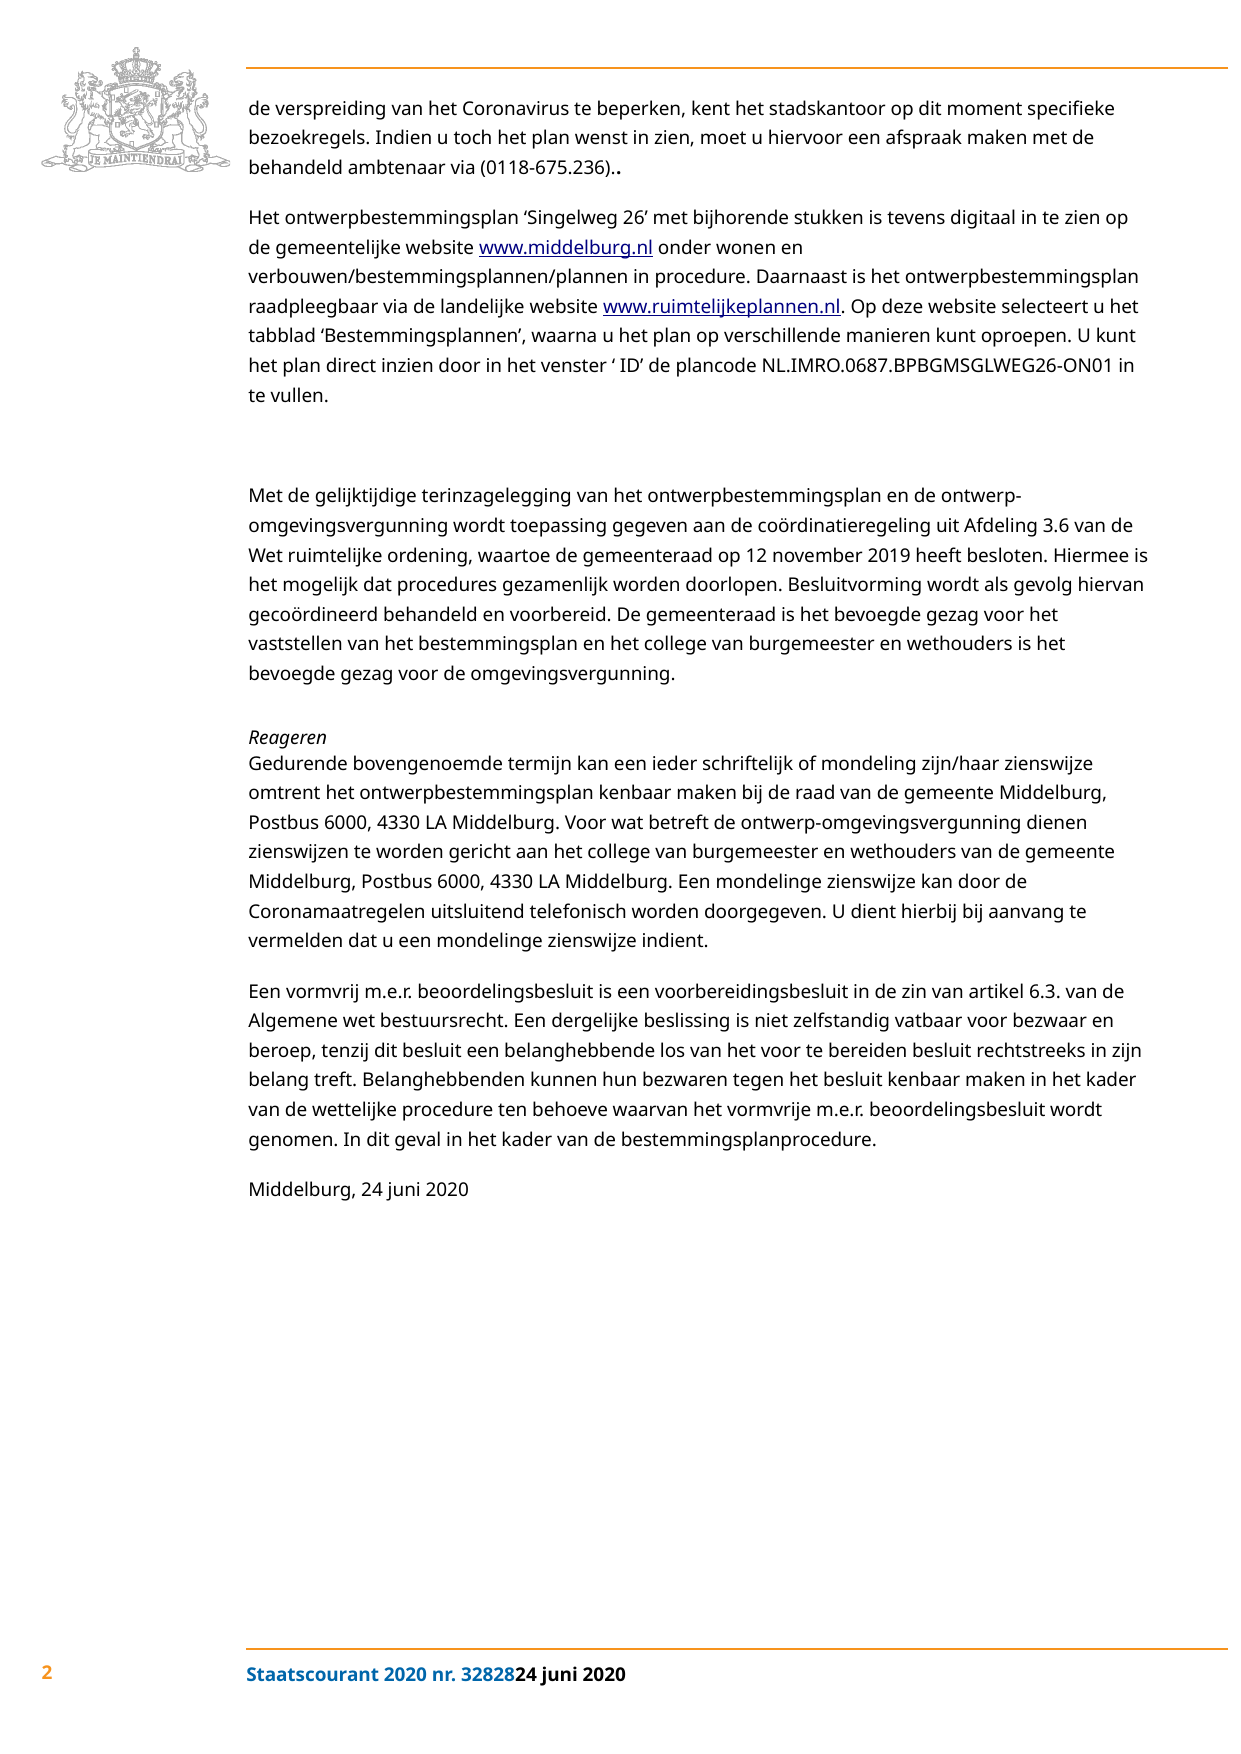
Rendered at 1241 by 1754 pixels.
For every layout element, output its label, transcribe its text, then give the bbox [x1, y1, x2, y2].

text Het ontwerpbestemmingsplan ‘Singelweg 26’ met bijhorende stukken is tevens digitaal in te zien op de gemeentelijke website www.middelburg.nl onder wonen en verbouwen/bestemmingsplannen/plannen in procedure. Daarnaast is het ontwerpbestemmingsplan raadpleegbaar via de landelijke website www.ruimtelijkeplannen.nl. Op deze website selecteert u het tabblad ‘Bestemmingsplannen’, waarna u het plan op verschillende manieren kunt oproepen. U kunt het plan direct inzien door in het venster ‘ ID’ de plancode NL.IMRO.0687.BPBGMSGLWEG26-ON01 in te vullen. [248, 204, 1152, 408]
text Een vormvrij m.e.r. beoordelingsbesluit is een voorbereidingsbesluit in de zin van artikel 6.3. van de Algemene wet bestuursrecht. Een dergelijke beslissing is niet zelfstandig vatbaar voor bezwaar en beroep, tenzij dit besluit een belanghebbende los van het voor te bereiden besluit rechtstreeks in zijn belang treft. Belanghebbenden kunnen hun bezwaren tegen het besluit kenbaar maken in het kader van de wettelijke procedure ten behoeve waarvan het vormvrije m.e.r. beoordelingsbesluit wordt genomen. In dit geval in het kader van de bestemmingsplanprocedure. [248, 978, 1152, 1151]
text Met de gelijktijdige terinzagelegging van het ontwerpbestemmingsplan en de ontwerp-omgevingsvergunning wordt toepassing gegeven aan de coördinatieregeling uit Afdeling 3.6 van de Wet ruimtelijke ordening, waartoe de gemeenteraad op 12 november 2019 heeft besloten. Hiermee is het mogelijk dat procedures gezamenlijk worden doorlopen. Besluitvorming wordt als gevolg hiervan gecoördineerd behandeld en voorbereid. De gemeenteraad is het bevoegde gezag voor het vaststellen van het bestemmingsplan en het college van burgemeester en wethouders is het bevoegde gezag voor de omgevingsvergunning. [248, 483, 1152, 686]
text Middelburg, 24 juni 2020 [248, 1176, 1152, 1202]
text Reageren [248, 724, 1152, 750]
picture [41, 47, 231, 172]
text Gedurende bovengenoemde termijn kan een ieder schriftelijk of mondeling zijn/haar zienswijze omtrent het ontwerpbestemmingsplan kenbaar maken bij de raad van de gemeente Middelburg, Postbus 6000, 4330 LA Middelburg. Voor wat betreft de ontwerp-omgevingsvergunning dienen zienswijzen te worden gericht aan het college van burgemeester en wethouders van de gemeente Middelburg, Postbus 6000, 4330 LA Middelburg. Een mondelinge zienswijze kan door de Coronamaatregelen uitsluitend telefonisch worden doorgegeven. U dient hierbij bij aanvang te vermelden dat u een mondelinge zienswijze indient. [248, 750, 1152, 953]
text de verspreiding van het Coronavirus te beperken, kent het stadskantoor op dit moment specifieke bezoekregels. Indien u toch het plan wenst in zien, moet u hiervoor een afspraak maken met de behandeld ambtenaar via (0118-675.236).. [248, 95, 1152, 180]
